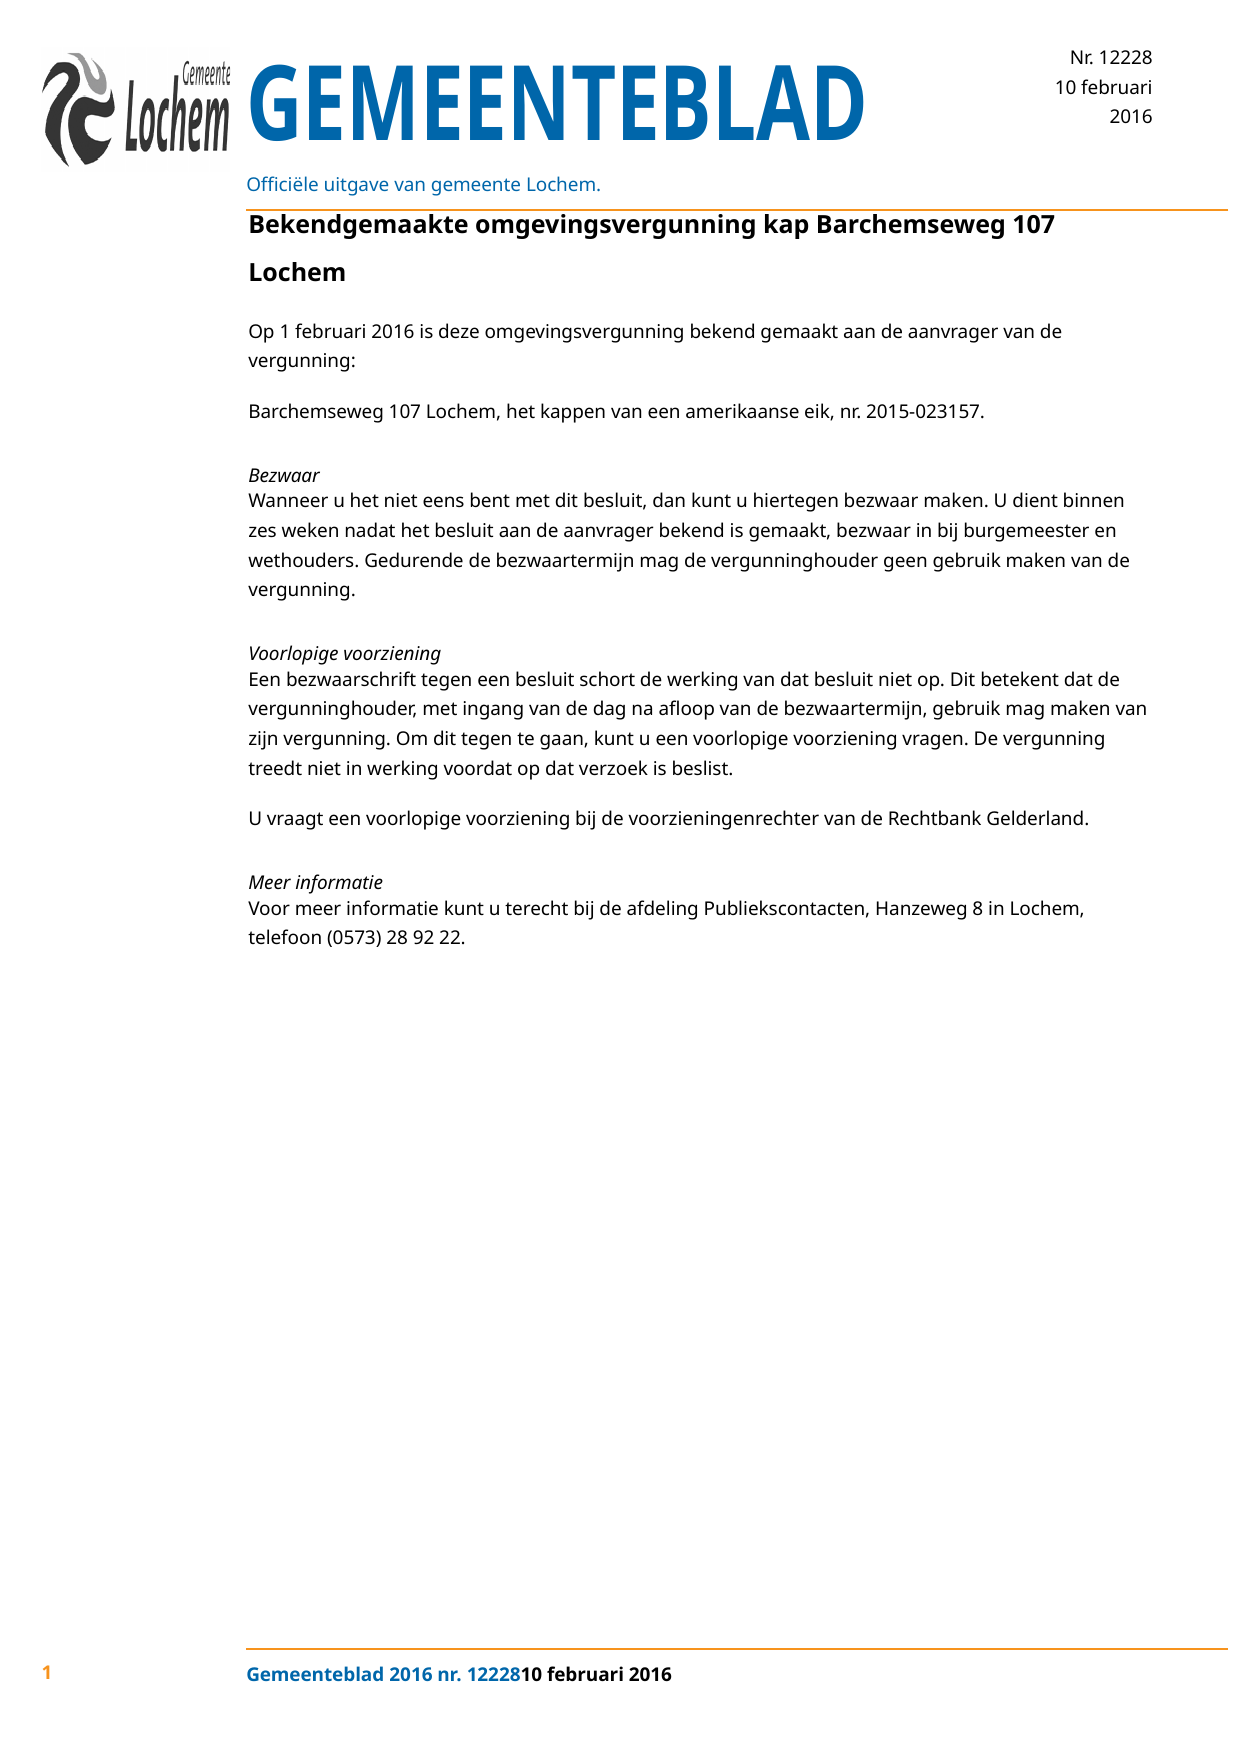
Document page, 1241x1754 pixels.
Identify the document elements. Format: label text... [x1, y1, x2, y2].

text Een bezwaarschrift tegen een besluit schort de werking van dat besluit niet op. Dit betekent dat de vergunninghouder, met ingang van de dag na afloop van de bezwaartermijn, gebruik mag maken van zijn vergunning. Om dit tegen te gaan, kunt u een voorlopige voorziening vragen. De vergunning treedt niet in werking voordat op dat verzoek is beslist. [248, 666, 1152, 781]
text Meer informatie [248, 869, 1152, 895]
text U vraagt een voorlopige voorziening bij de voorzieningenrechter van de Rechtbank Gelderland. [248, 805, 1152, 831]
text Voorlopige voorziening [248, 640, 1152, 666]
picture [41, 47, 231, 172]
text Wanneer u het niet eens bent met dit besluit, dan kunt u hiertegen bezwaar maken. U dient binnen zes weken nadat het besluit aan de aanvrager bekend is gemaakt, bezwaar in bij burgemeester en wethouders. Gedurende de bezwaartermijn mag de vergunninghouder geen gebruik maken van de vergunning. [248, 488, 1152, 602]
text Barchemseweg 107 Lochem, het kappen van een amerikaanse eik, nr. 2015-023157. [248, 398, 1152, 424]
text Op 1 februari 2016 is deze omgevingsvergunning bekend gemaakt aan de aanvrager van de vergunning: [248, 318, 1152, 373]
text Bezwaar [248, 462, 1152, 488]
text Voor meer informatie kunt u terecht bij de afdeling Publiekscontacten, Hanzeweg 8 in Lochem, telefoon (0573) 28 92 22. [248, 895, 1152, 950]
text Bekendgemaakte omgevingsvergunning kap Barchemseweg 107 Lochem [248, 211, 1152, 288]
